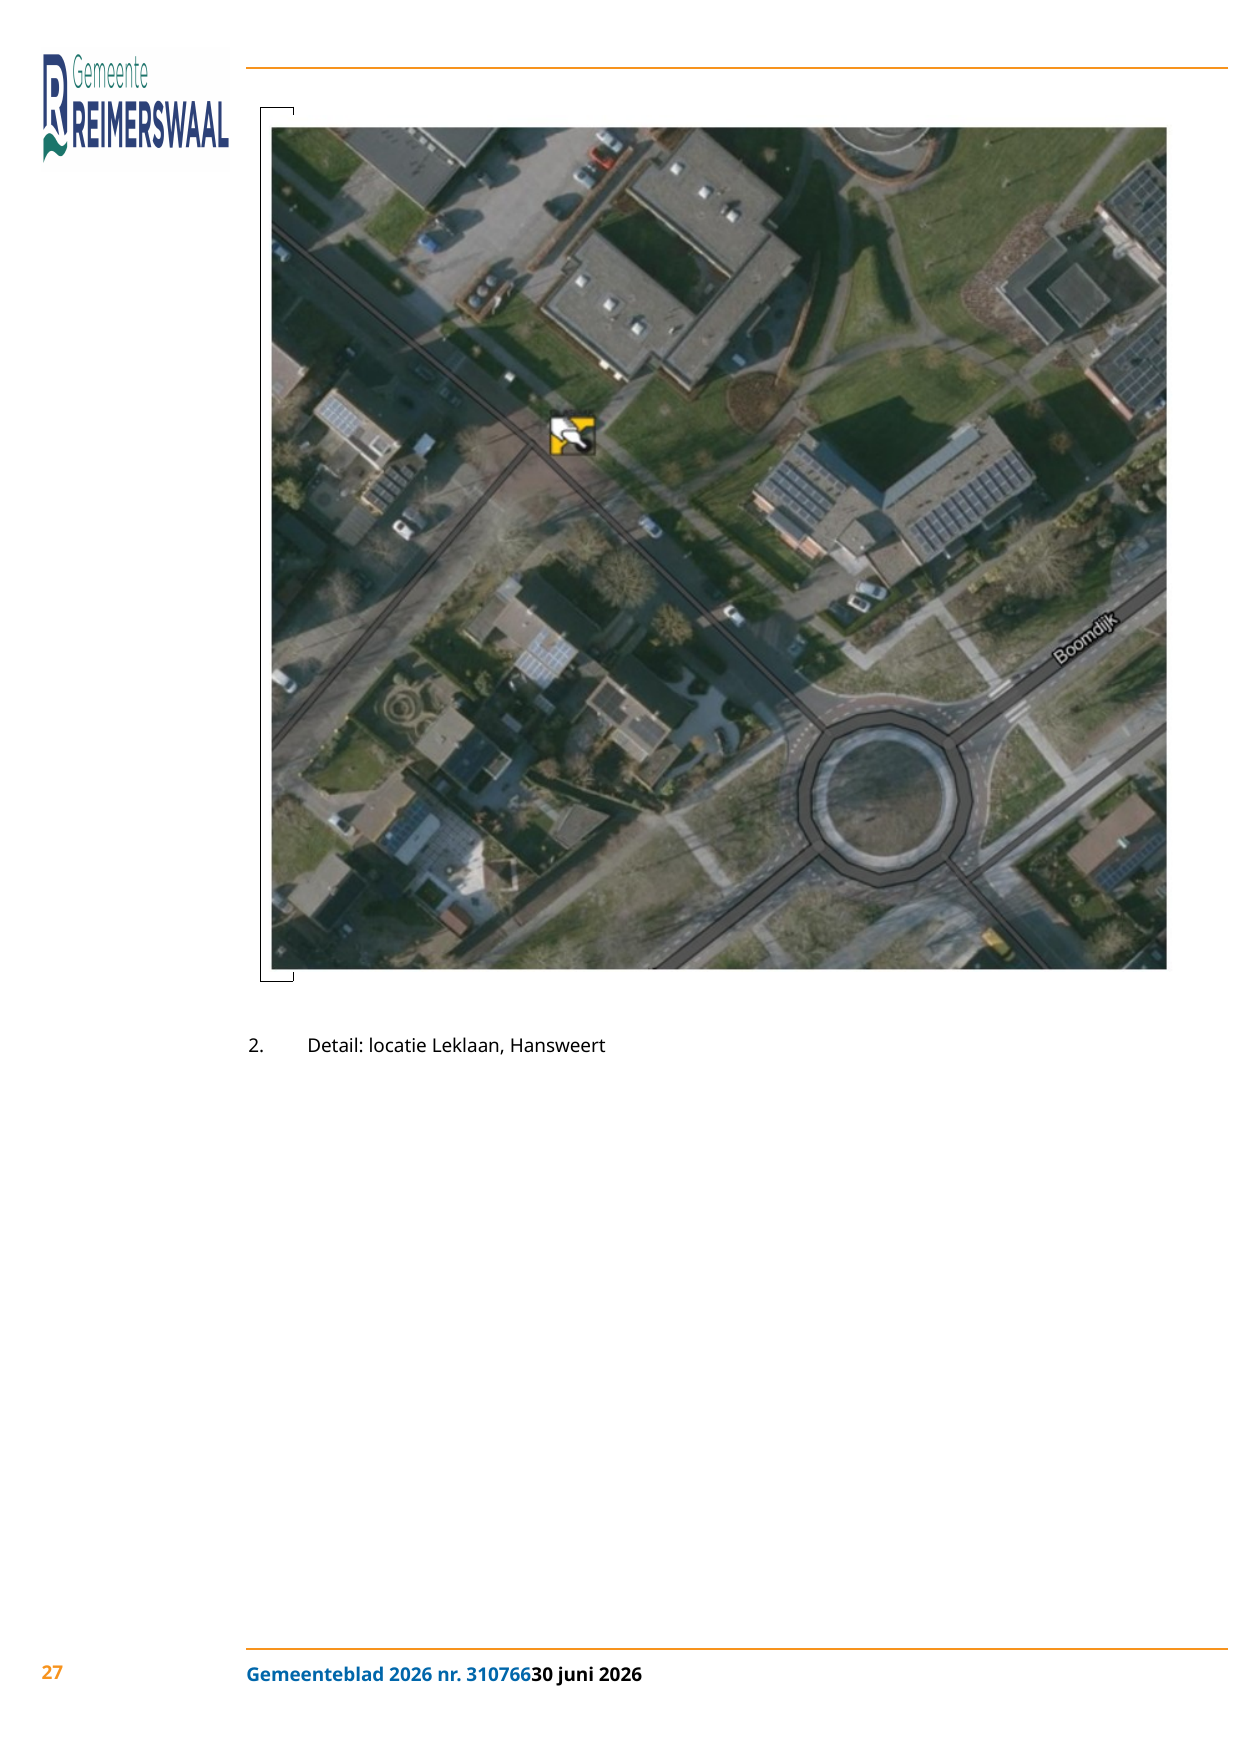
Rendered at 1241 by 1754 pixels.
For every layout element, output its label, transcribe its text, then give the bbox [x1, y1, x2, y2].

list Detail: locatie Leklaan, Hansweert [248, 1032, 1152, 1058]
picture [268, 115, 1173, 972]
picture [41, 47, 231, 172]
